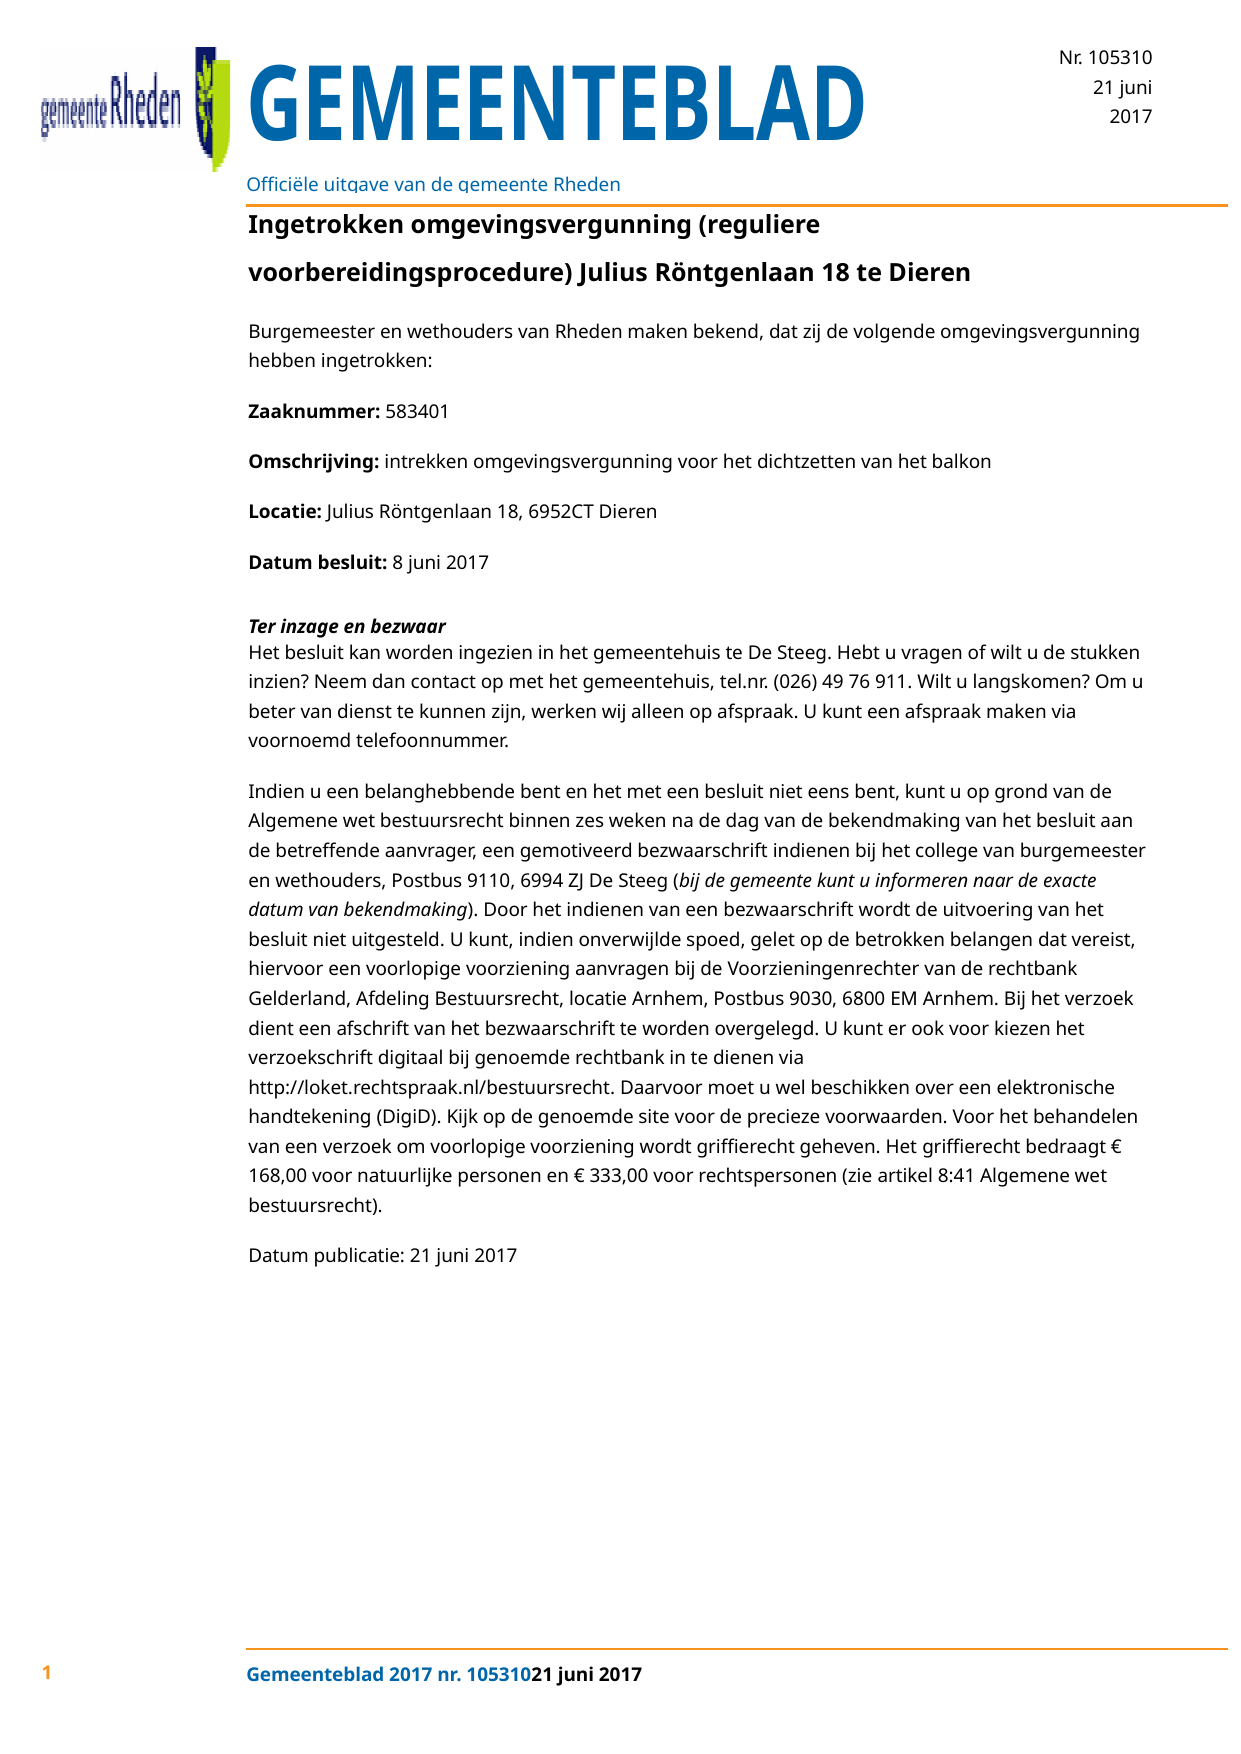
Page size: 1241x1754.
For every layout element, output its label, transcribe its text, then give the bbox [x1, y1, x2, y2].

text Locatie: Julius Röntgenlaan 18, 6952CT Dieren [248, 499, 1152, 524]
text Indien u een belanghebbende bent en het met een besluit niet eens bent, kunt u op grond van de Algemene wet bestuursrecht binnen zes weken na de dag van de bekendmaking van het besluit aan de betreffende aanvrager, een gemotiveerd bezwaarschrift indienen bij het college van burgemeester en wethouders, Postbus 9110, 6994 ZJ De Steeg (bij de gemeente kunt u informeren naar de exacte datum van bekendmaking). Door het indienen van een bezwaarschrift wordt de uitvoering van het besluit niet uitgesteld. U kunt, indien onverwijlde spoed, gelet op de betrokken belangen dat vereist, hiervoor een voorlopige voorziening aanvragen bij de Voorzieningenrechter van de rechtbank Gelderland, Afdeling Bestuursrecht, locatie Arnhem, Postbus 9030, 6800 EM Arnhem. Bij het verzoek dient een afschrift van het bezwaarschrift te worden overgelegd. U kunt er ook voor kiezen het verzoekschrift digitaal bij genoemde rechtbank in te dienen via http://loket.rechtspraak.nl/bestuursrecht. Daarvoor moet u wel beschikken over een elektronische handtekening (DigiD). Kijk op de genoemde site voor de precieze voorwaarden. Voor het behandelen van een verzoek om voorlopige voorziening wordt griffierecht geheven. Het griffierecht bedraagt € 168,00 voor natuurlijke personen en € 333,00 voor rechtspersonen (zie artikel 8:41 Algemene wet bestuursrecht). [248, 778, 1152, 1218]
text Omschrijving: intrekken omgevingsvergunning voor het dichtzetten van het balkon [248, 448, 1152, 474]
text Burgemeester en wethouders van Rheden maken bekend, dat zij de volgende omgevingsvergunning hebben ingetrokken: [248, 318, 1152, 373]
text Ter inzage en bezwaar [248, 613, 1152, 639]
text Het besluit kan worden ingezien in het gemeentehuis te De Steeg. Hebt u vragen of wilt u de stukken inzien? Neem dan contact op met het gemeentehuis, tel.nr. (026) 49 76 911. Wilt u langskomen? Om u beter van dienst te kunnen zijn, werken wij alleen op afspraak. U kunt een afspraak maken via voornoemd telefoonnummer. [248, 639, 1152, 753]
picture [41, 47, 231, 172]
text Datum besluit: 8 juni 2017 [248, 549, 1152, 575]
text Zaaknummer: 583401 [248, 398, 1152, 424]
text Datum publicatie: 21 juni 2017 [248, 1243, 1152, 1268]
text Ingetrokken omgevingsvergunning (reguliere voorbereidingsprocedure) Julius Röntgenlaan 18 te Dieren [248, 207, 1152, 288]
